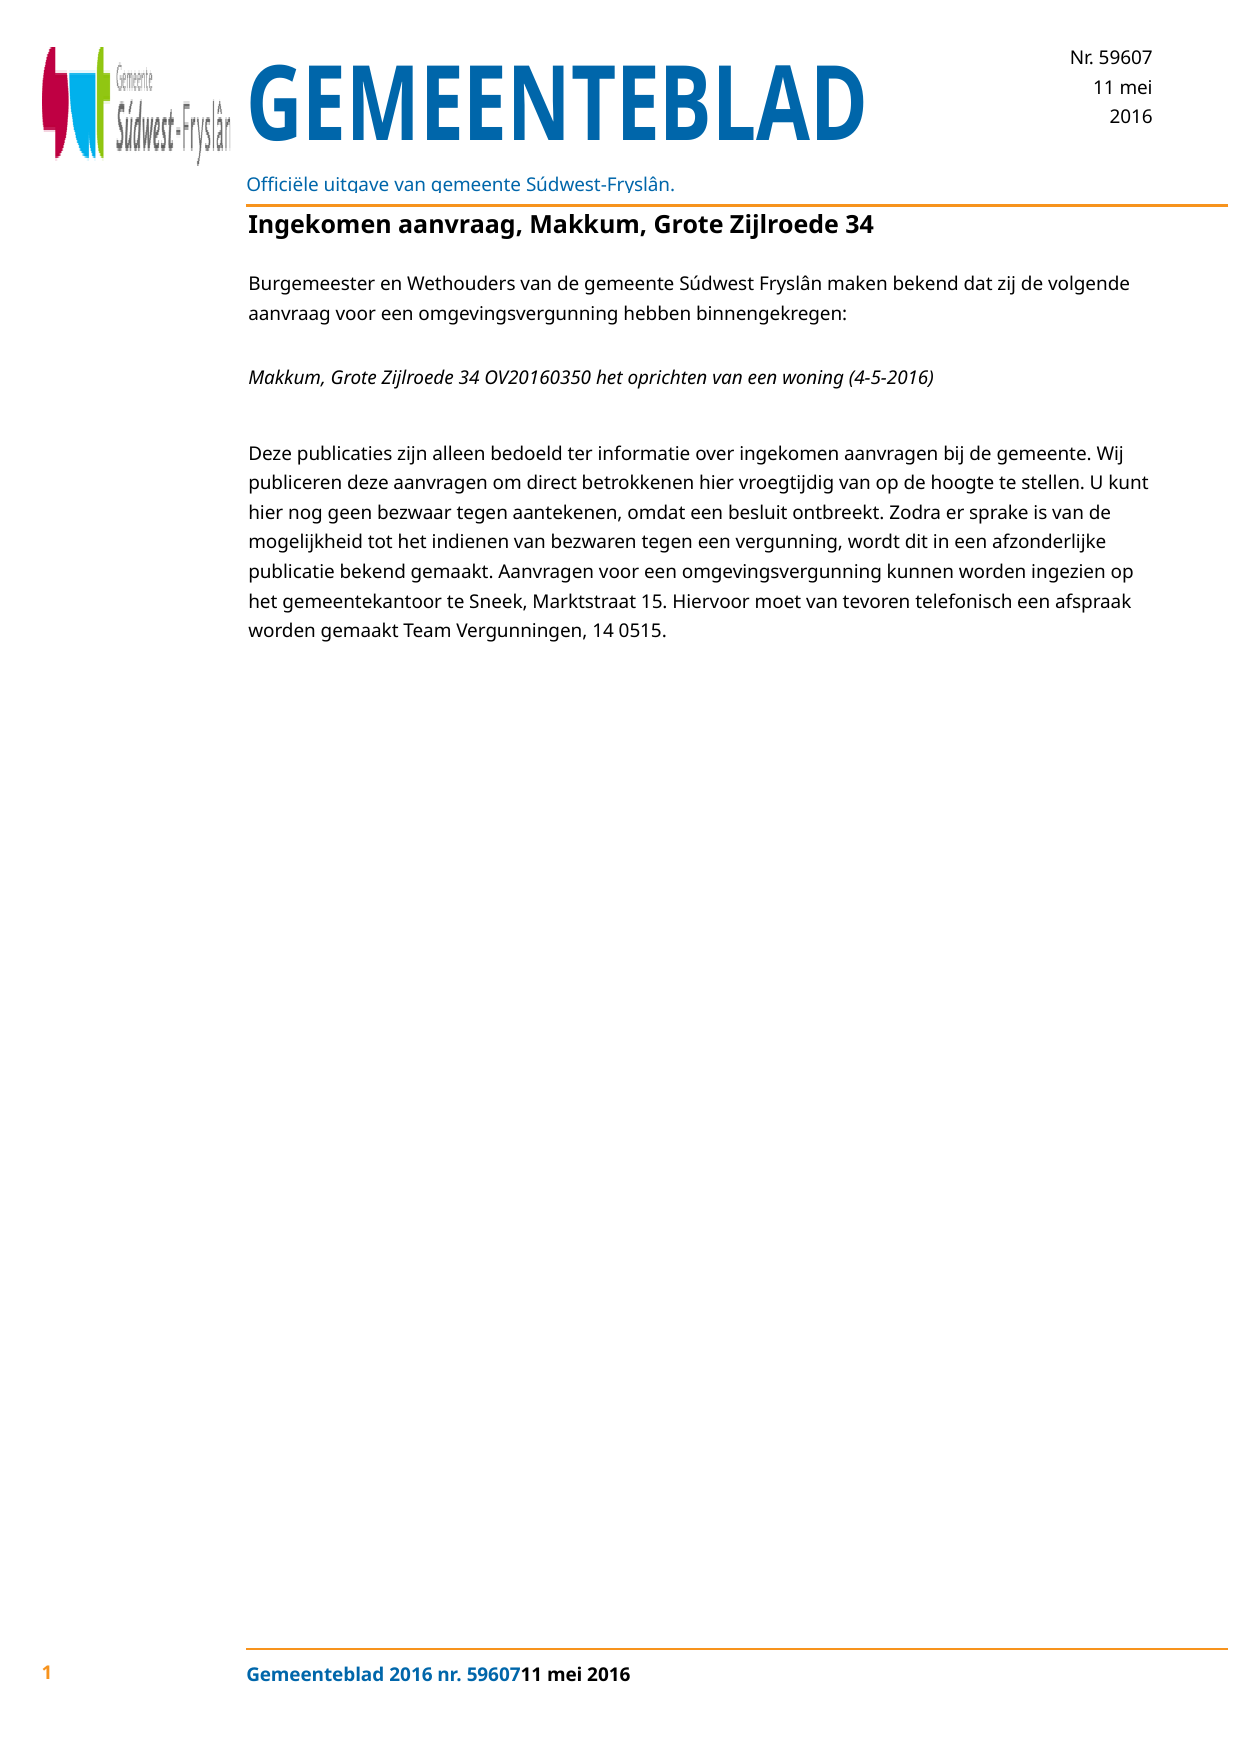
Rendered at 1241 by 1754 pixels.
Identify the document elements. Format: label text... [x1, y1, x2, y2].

picture [41, 47, 231, 172]
text Makkum, Grote Zijlroede 34 OV20160350 het oprichten van een woning (4-5-2016) [248, 364, 1152, 389]
text Deze publicaties zijn alleen bedoeld ter informatie over ingekomen aanvragen bij de gemeente. Wij publiceren deze aanvragen om direct betrokkenen hier vroegtijdig van op de hoogte te stellen. U kunt hier nog geen bezwaar tegen aantekenen, omdat een besluit ontbreekt. Zodra er sprake is van de mogelijkheid tot het indienen van bezwaren tegen een vergunning, wordt dit in een afzonderlijke publicatie bekend gemaakt. Aanvragen voor een omgevingsvergunning kunnen worden ingezien op het gemeentekantoor te Sneek, Marktstraat 15. Hiervoor moet van tevoren telefonisch een afspraak worden gemaakt Team Vergunningen, 14 0515. [248, 440, 1152, 643]
text Burgemeester en Wethouders van de gemeente Súdwest Fryslân maken bekend dat zij de volgende aanvraag voor een omgevingsvergunning hebben binnengekregen: [248, 270, 1152, 326]
text Ingekomen aanvraag, Makkum, Grote Zijlroede 34 [248, 207, 1152, 241]
